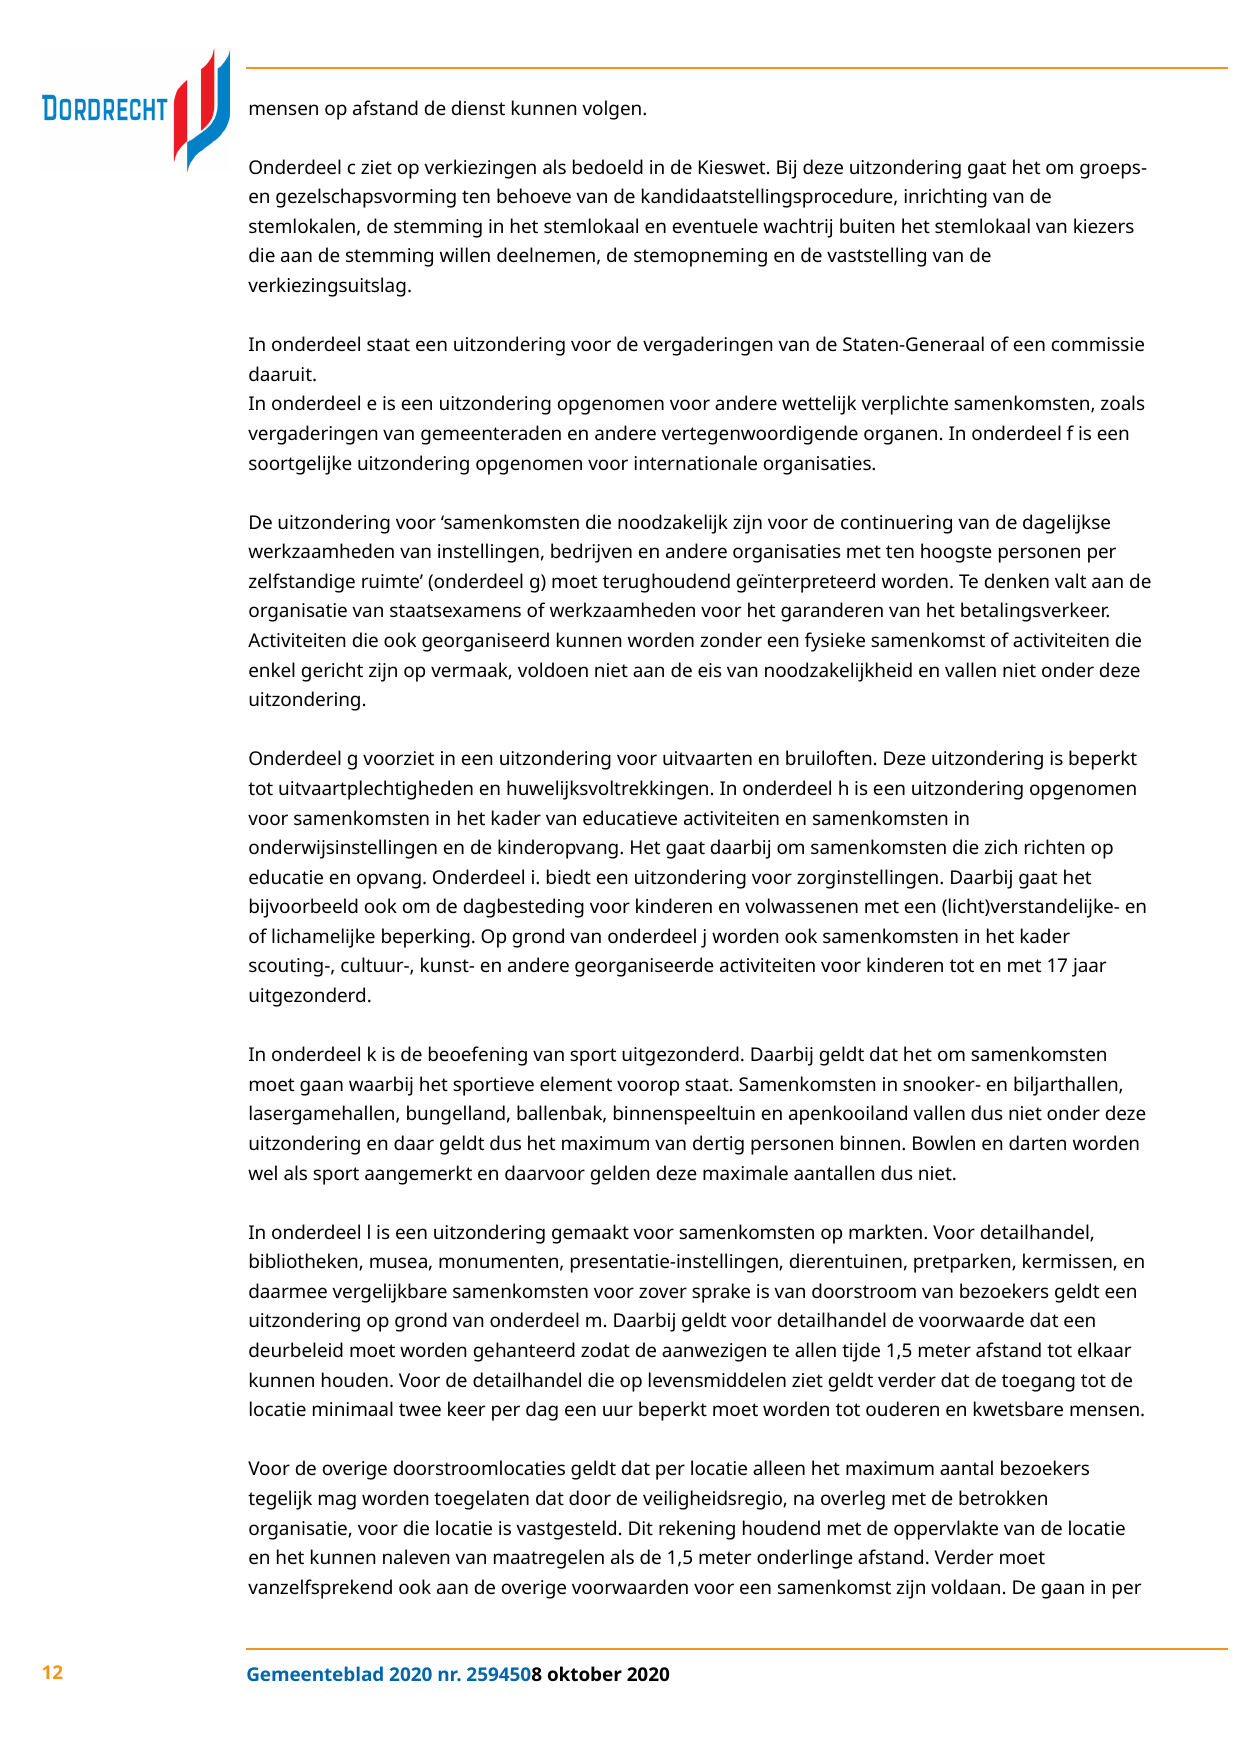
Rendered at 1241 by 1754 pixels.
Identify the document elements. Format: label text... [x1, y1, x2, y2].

text In onderdeel k is de beoefening van sport uitgezonderd. Daarbij geldt dat het om samenkomsten moet gaan waarbij het sportieve element voorop staat. Samenkomsten in snooker- en biljarthallen, lasergamehallen, bungelland, ballenbak, binnenspeeltuin en apenkooiland vallen dus niet onder deze uitzondering en daar geldt dus het maximum van dertig personen binnen. Bowlen en darten worden wel als sport aangemerkt en daarvoor gelden deze maximale aantallen dus niet. [248, 1041, 1152, 1186]
text De uitzondering voor ‘samenkomsten die noodzakelijk zijn voor de continuering van de dagelijkse werkzaamheden van instellingen, bedrijven en andere organisaties met ten hoogste personen per zelfstandige ruimte’ (onderdeel g) moet terughoudend geïnterpreteerd worden. Te denken valt aan de organisatie van staatsexamens of werkzaamheden voor het garanderen van het betalingsverkeer. Activiteiten die ook georganiseerd kunnen worden zonder een fysieke samenkomst of activiteiten die enkel gericht zijn op vermaak, voldoen niet aan de eis van noodzakelijkheid en vallen niet onder deze uitzondering. [248, 509, 1152, 712]
text Voor de overige doorstroomlocaties geldt dat per locatie alleen het maximum aantal bezoekers tegelijk mag worden toegelaten dat door de veiligheidsregio, na overleg met de betrokken organisatie, voor die locatie is vastgesteld. Dit rekening houdend met de oppervlakte van de locatie en het kunnen naleven van maatregelen als de 1,5 meter onderlinge afstand. Verder moet vanzelfsprekend ook aan de overige voorwaarden voor een samenkomst zijn voldaan. De gaan in per [248, 1456, 1152, 1600]
text Onderdeel g voorziet in een uitzondering voor uitvaarten en bruiloften. Deze uitzondering is beperkt tot uitvaartplechtigheden en huwelijksvoltrekkingen. In onderdeel h is een uitzondering opgenomen voor samenkomsten in het kader van educatieve activiteiten en samenkomsten in onderwijsinstellingen en de kinderopvang. Het gaat daarbij om samenkomsten die zich richten op educatie en opvang. Onderdeel i. biedt een uitzondering voor zorginstellingen. Daarbij gaat het bijvoorbeeld ook om de dagbesteding voor kinderen en volwassenen met een (licht)verstandelijke- en of lichamelijke beperking. Op grond van onderdeel j worden ook samenkomsten in het kader scouting-, cultuur-, kunst- en andere georganiseerde activiteiten voor kinderen tot en met 17 jaar uitgezonderd. [248, 746, 1152, 1008]
text mensen op afstand de dienst kunnen volgen. [248, 95, 1152, 121]
text In onderdeel e is een uitzondering opgenomen voor andere wettelijk verplichte samenkomsten, zoals vergaderingen van gemeenteraden en andere vertegenwoordigende organen. In onderdeel f is een soortgelijke uitzondering opgenomen voor internationale organisaties. [248, 391, 1152, 476]
text Onderdeel c ziet op verkiezingen als bedoeld in de Kieswet. Bij deze uitzondering gaat het om groeps- en gezelschapsvorming ten behoeve van de kandidaatstellingsprocedure, inrichting van de stemlokalen, de stemming in het stemlokaal en eventuele wachtrij buiten het stemlokaal van kiezers die aan de stemming willen deelnemen, de stemopneming en de vaststelling van de verkiezingsuitslag. [248, 154, 1152, 298]
picture [41, 47, 231, 172]
text In onderdeel staat een uitzondering voor de vergaderingen van de Staten-Generaal of een commissie daaruit. [248, 331, 1152, 387]
text In onderdeel l is een uitzondering gemaakt voor samenkomsten op markten. Voor detailhandel, bibliotheken, musea, monumenten, presentatie-instellingen, dierentuinen, pretparken, kermissen, en daarmee vergelijkbare samenkomsten voor zover sprake is van doorstroom van bezoekers geldt een uitzondering op grond van onderdeel m. Daarbij geldt voor detailhandel de voorwaarde dat een deurbeleid moet worden gehanteerd zodat de aanwezigen te allen tijde 1,5 meter afstand tot elkaar kunnen houden. Voor de detailhandel die op levensmiddelen ziet geldt verder dat de toegang tot de locatie minimaal twee keer per dag een uur beperkt moet worden tot ouderen en kwetsbare mensen. [248, 1219, 1152, 1422]
